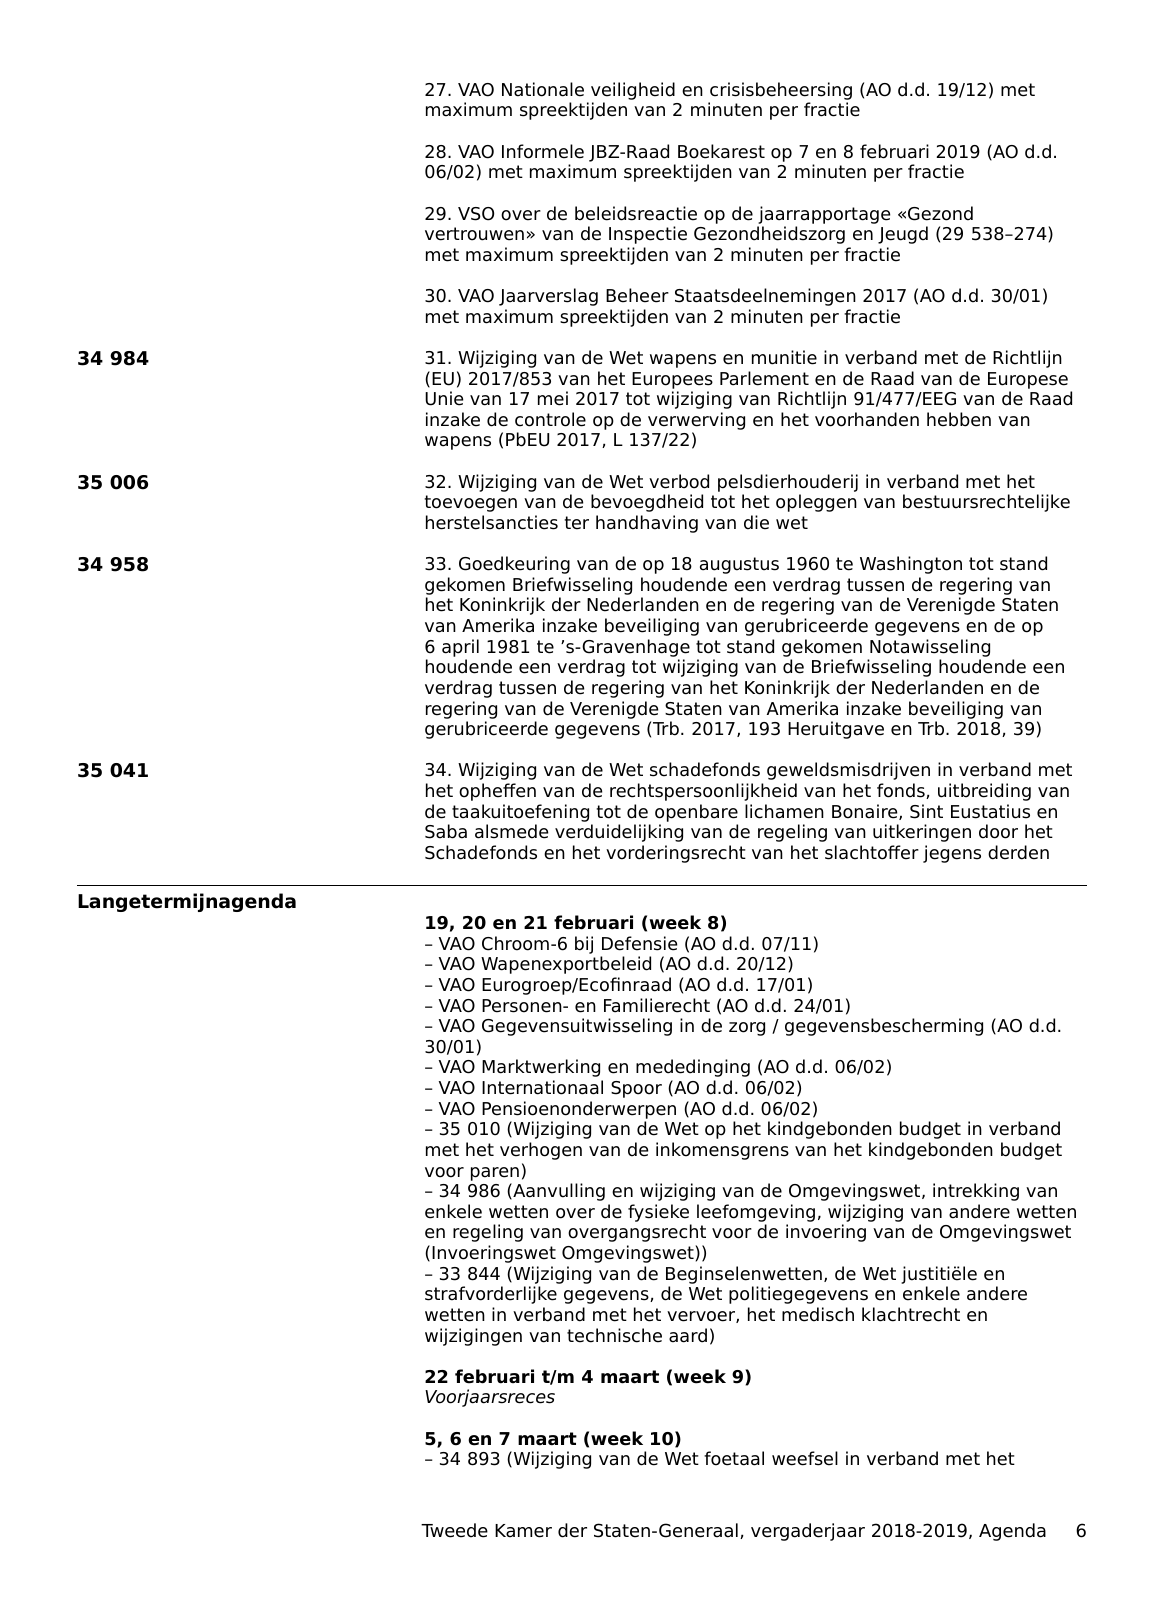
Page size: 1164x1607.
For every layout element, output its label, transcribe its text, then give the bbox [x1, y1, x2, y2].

table_cell [401, 975, 418, 996]
table_header [418, 886, 1087, 913]
table_cell [77, 1367, 401, 1387]
table_cell [401, 59, 418, 80]
table_header [401, 886, 418, 913]
table_cell [77, 286, 401, 327]
table_cell [401, 183, 418, 203]
table_cell [401, 142, 418, 183]
table_cell – 35 010 (Wijziging van de Wet op het kindgebonden budget in verband met het verhogen van de inkomensgrens van het kindgebonden budget voor paren) [418, 1119, 1087, 1181]
table_cell [77, 975, 401, 996]
table_cell 31. Wijziging van de Wet wapens en munitie in verband met de Richtlijn (EU) 2017/853 van het Europees Parlement en de Raad van de Europese Unie van 17 mei 2017 tot wijziging van Richtlijn 91/477/EEG van de Raad inzake de controle op de verwerving en het voorhanden hebben van wapens (PbEU 2017, L 137/22) [418, 348, 1087, 451]
table_cell [401, 934, 418, 954]
table_cell [401, 1408, 418, 1429]
table_cell Voorjaarsreces [418, 1388, 1087, 1408]
table_cell 34. Wijziging van de Wet schadefonds geweldsmisdrijven in verband met het opheffen van de rechtspersoonlijkheid van het fonds, uitbreiding van de taakuitoefening tot de openbare lichamen Bonaire, Sint Eustatius en Saba alsmede verduidelijking van de regeling van uitkeringen door het Schadefonds en het vorderingsrecht van het slachtoffer jegens derden [418, 760, 1087, 863]
table_cell [77, 1078, 401, 1099]
table_cell [77, 183, 401, 203]
table_cell [401, 1449, 418, 1470]
table_cell [401, 1429, 418, 1449]
table_cell [401, 1181, 418, 1264]
table_cell [77, 1449, 401, 1470]
table_cell [77, 1429, 401, 1449]
table_cell [401, 451, 418, 472]
table_cell 34 984 [77, 348, 401, 451]
table_cell [401, 1264, 418, 1346]
table_cell [401, 954, 418, 975]
table_cell [401, 1058, 418, 1078]
table_header Langetermijnagenda [77, 886, 401, 913]
table_cell – VAO Marktwerking en mededinging (AO d.d. 06/02) [418, 1058, 1087, 1078]
table_cell [77, 1346, 401, 1367]
table_cell [77, 1099, 401, 1119]
table_cell [77, 1181, 401, 1264]
table_cell [77, 996, 401, 1016]
table_cell [401, 1119, 418, 1181]
table_cell [401, 1078, 418, 1099]
table_cell [401, 740, 418, 760]
table_cell 5, 6 en 7 maart (week 10) [418, 1429, 1087, 1449]
table_cell [401, 1346, 418, 1367]
table_cell [401, 913, 418, 934]
table_cell [401, 554, 418, 740]
table_cell [401, 265, 418, 286]
table_cell [77, 1058, 401, 1078]
table_cell [401, 204, 418, 265]
table_cell 33. Goedkeuring van de op 18 augustus 1960 te Washington tot stand gekomen Briefwisseling houdende een verdrag tussen de regering van het Koninkrijk der Nederlanden en de regering van de Verenigde Staten van Amerika inzake beveiliging van gerubriceerde gegevens en de op 6 april 1981 te ’s-Gravenhage tot stand gekomen Notawisseling houdende een verdrag tot wijziging van de Briefwisseling houdende een verdrag tussen de regering van het Koninkrijk der Nederlanden en de regering van de Verenigde Staten van Amerika inzake beveiliging van gerubriceerde gegevens (Trb. 2017, 193 Heruitgave en Trb. 2018, 39) [418, 554, 1087, 740]
table_cell [418, 534, 1087, 554]
table_cell 34 958 [77, 554, 401, 740]
table_cell [77, 1016, 401, 1057]
table_cell [401, 80, 418, 121]
table_cell 29. VSO over de beleidsreactie op de jaarrapportage «Gezond vertrouwen» van de Inspectie Gezondheidszorg en Jeugd (29 538–274) met maximum spreektijden van 2 minuten per fractie [418, 204, 1087, 265]
table_cell 19, 20 en 21 februari (week 8) [418, 913, 1087, 934]
table_cell [401, 996, 418, 1016]
table_cell [77, 451, 401, 472]
table_cell [401, 472, 418, 533]
table_cell [418, 327, 1087, 348]
table_cell [77, 1408, 401, 1429]
table_cell [418, 451, 1087, 472]
table_cell [77, 121, 401, 142]
table_cell [401, 1388, 418, 1408]
table_cell [418, 740, 1087, 760]
table_cell [401, 760, 418, 863]
table_cell – VAO Wapenexportbeleid (AO d.d. 20/12) [418, 954, 1087, 975]
table_cell [401, 1367, 418, 1387]
table_cell [77, 1119, 401, 1181]
table_cell [77, 59, 401, 80]
table_cell – 33 844 (Wijziging van de Beginselenwetten, de Wet justitiële en strafvorderlijke gegevens, de Wet politiegegevens en enkele andere wetten in verband met het vervoer, het medisch klachtrecht en wijzigingen van technische aard) [418, 1264, 1087, 1346]
table_cell [77, 1388, 401, 1408]
table_cell – VAO Gegevensuitwisseling in de zorg / gegevensbescherming (AO d.d. 30/01) [418, 1016, 1087, 1057]
table_cell [77, 265, 401, 286]
table_cell 27. VAO Nationale veiligheid en crisisbeheersing (AO d.d. 19/12) met maximum spreektijden van 2 minuten per fractie [418, 80, 1087, 121]
table_cell – VAO Chroom-6 bij Defensie (AO d.d. 07/11) [418, 934, 1087, 954]
table_cell 35 041 [77, 760, 401, 863]
table_cell [77, 913, 401, 934]
table_cell 32. Wijziging van de Wet verbod pelsdierhouderij in verband met het toevoegen van de bevoegdheid tot het opleggen van bestuursrechtelijke herstelsancties ter handhaving van die wet [418, 472, 1087, 533]
table_cell [401, 327, 418, 348]
table_cell [77, 954, 401, 975]
table_cell [401, 286, 418, 327]
table_cell [77, 327, 401, 348]
table_cell 35 006 [77, 472, 401, 533]
table_cell [77, 80, 401, 121]
table_cell [418, 183, 1087, 203]
table_cell [418, 1346, 1087, 1367]
table_cell 28. VAO Informele JBZ-Raad Boekarest op 7 en 8 februari 2019 (AO d.d. 06/02) met maximum spreektijden van 2 minuten per fractie [418, 142, 1087, 183]
table_cell [77, 1264, 401, 1346]
table_cell [77, 204, 401, 265]
table_cell [418, 121, 1087, 142]
table_cell – 34 893 (Wijziging van de Wet foetaal weefsel in verband met het [418, 1449, 1087, 1470]
table_cell – VAO Personen- en Familierecht (AO d.d. 24/01) [418, 996, 1087, 1016]
table_cell [401, 1099, 418, 1119]
table_cell [401, 121, 418, 142]
table_cell [77, 534, 401, 554]
table_cell [77, 740, 401, 760]
table_cell [401, 348, 418, 451]
table_cell [418, 59, 1087, 80]
table_cell 22 februari t/m 4 maart (week 9) [418, 1367, 1087, 1387]
table_cell – VAO Pensioenonderwerpen (AO d.d. 06/02) [418, 1099, 1087, 1119]
table_cell – VAO Internationaal Spoor (AO d.d. 06/02) [418, 1078, 1087, 1099]
table_cell – VAO Eurogroep/Ecofinraad (AO d.d. 17/01) [418, 975, 1087, 996]
table_cell 30. VAO Jaarverslag Beheer Staatsdeelnemingen 2017 (AO d.d. 30/01) met maximum spreektijden van 2 minuten per fractie [418, 286, 1087, 327]
table_cell [77, 934, 401, 954]
table_cell [401, 534, 418, 554]
table_cell [77, 142, 401, 183]
table_cell [418, 1408, 1087, 1429]
table_cell [418, 265, 1087, 286]
table_cell [401, 1016, 418, 1057]
table_cell – 34 986 (Aanvulling en wijziging van de Omgevingswet, intrekking van enkele wetten over de fysieke leefomgeving, wijziging van andere wetten en regeling van overgangsrecht voor de invoering van de Omgevingswet (Invoeringswet Omgevingswet)) [418, 1181, 1087, 1264]
